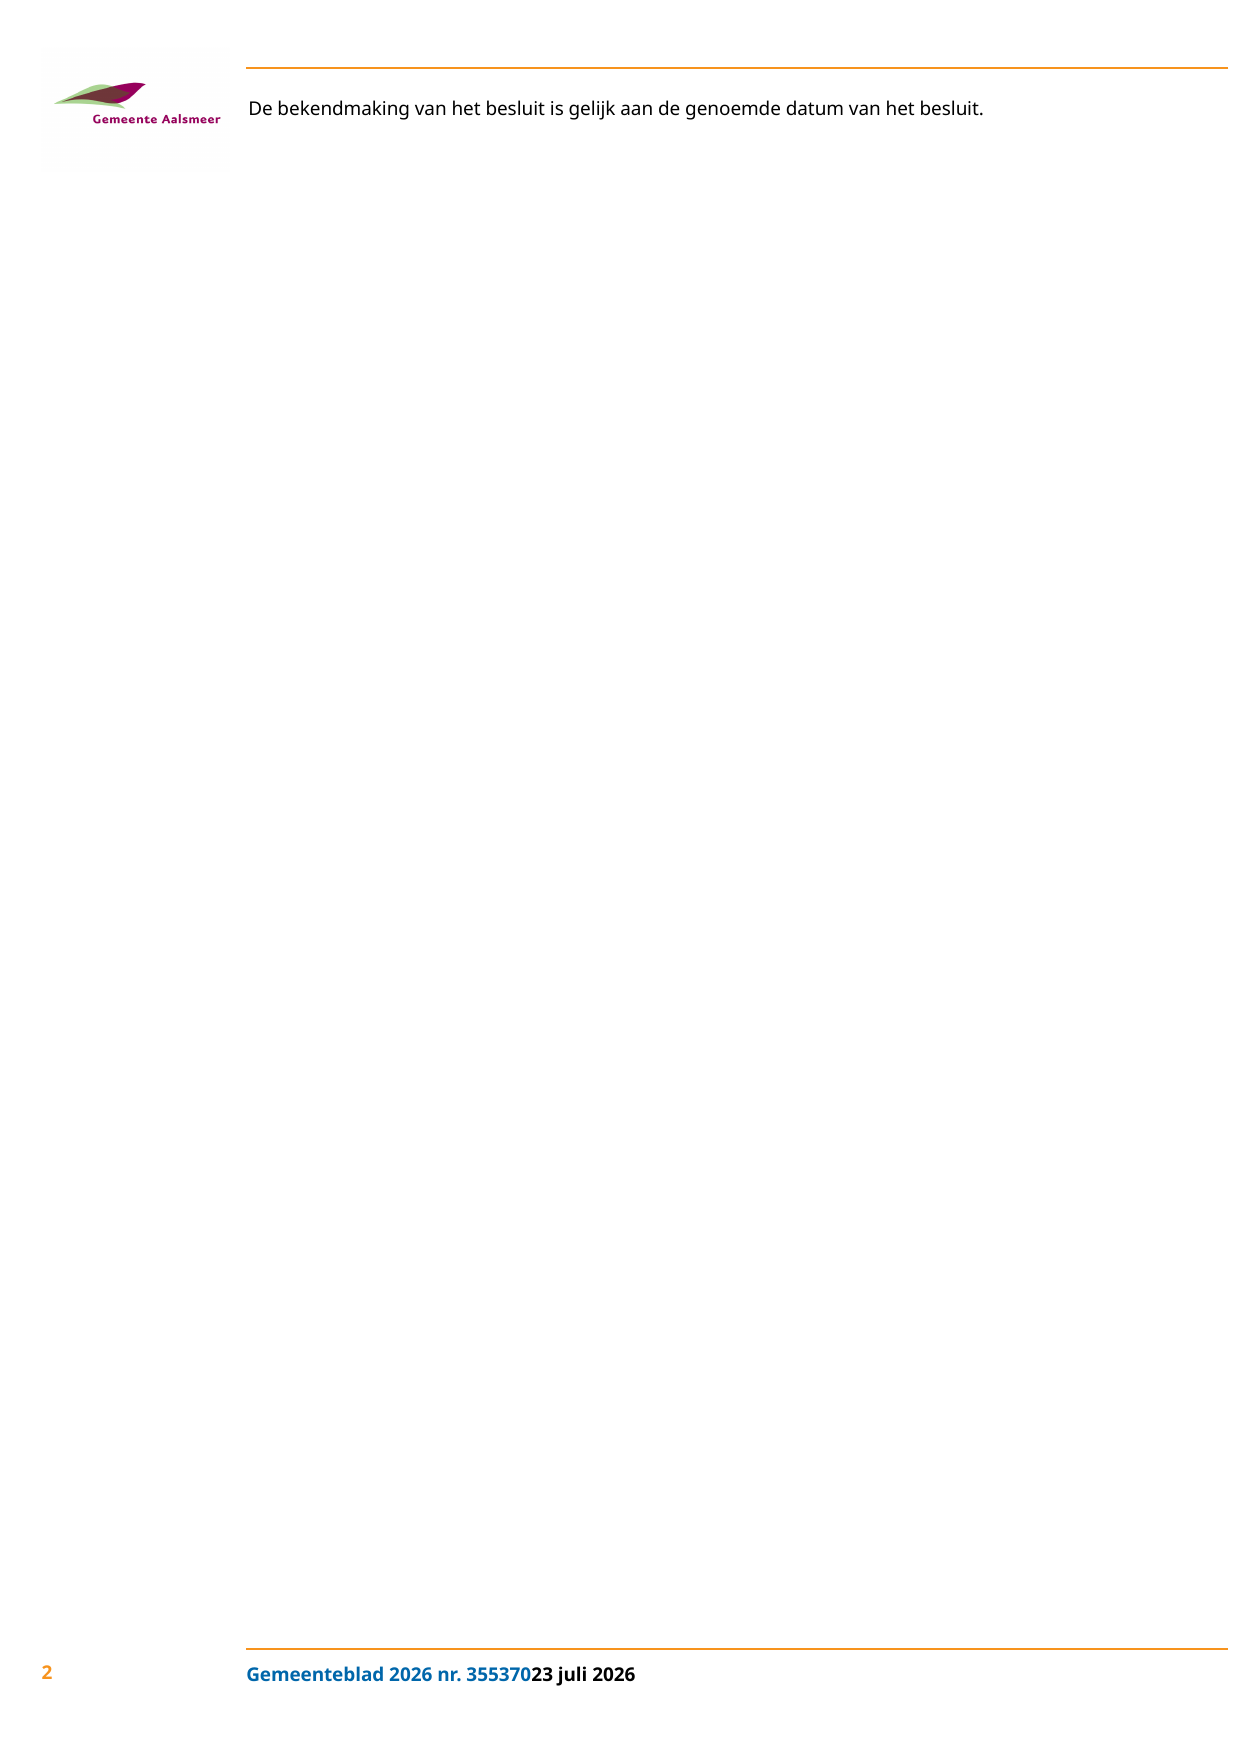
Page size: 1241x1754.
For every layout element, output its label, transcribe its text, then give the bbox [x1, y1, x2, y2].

text De bekendmaking van het besluit is gelijk aan de genoemde datum van het besluit. [248, 95, 1152, 121]
picture [41, 47, 231, 172]
